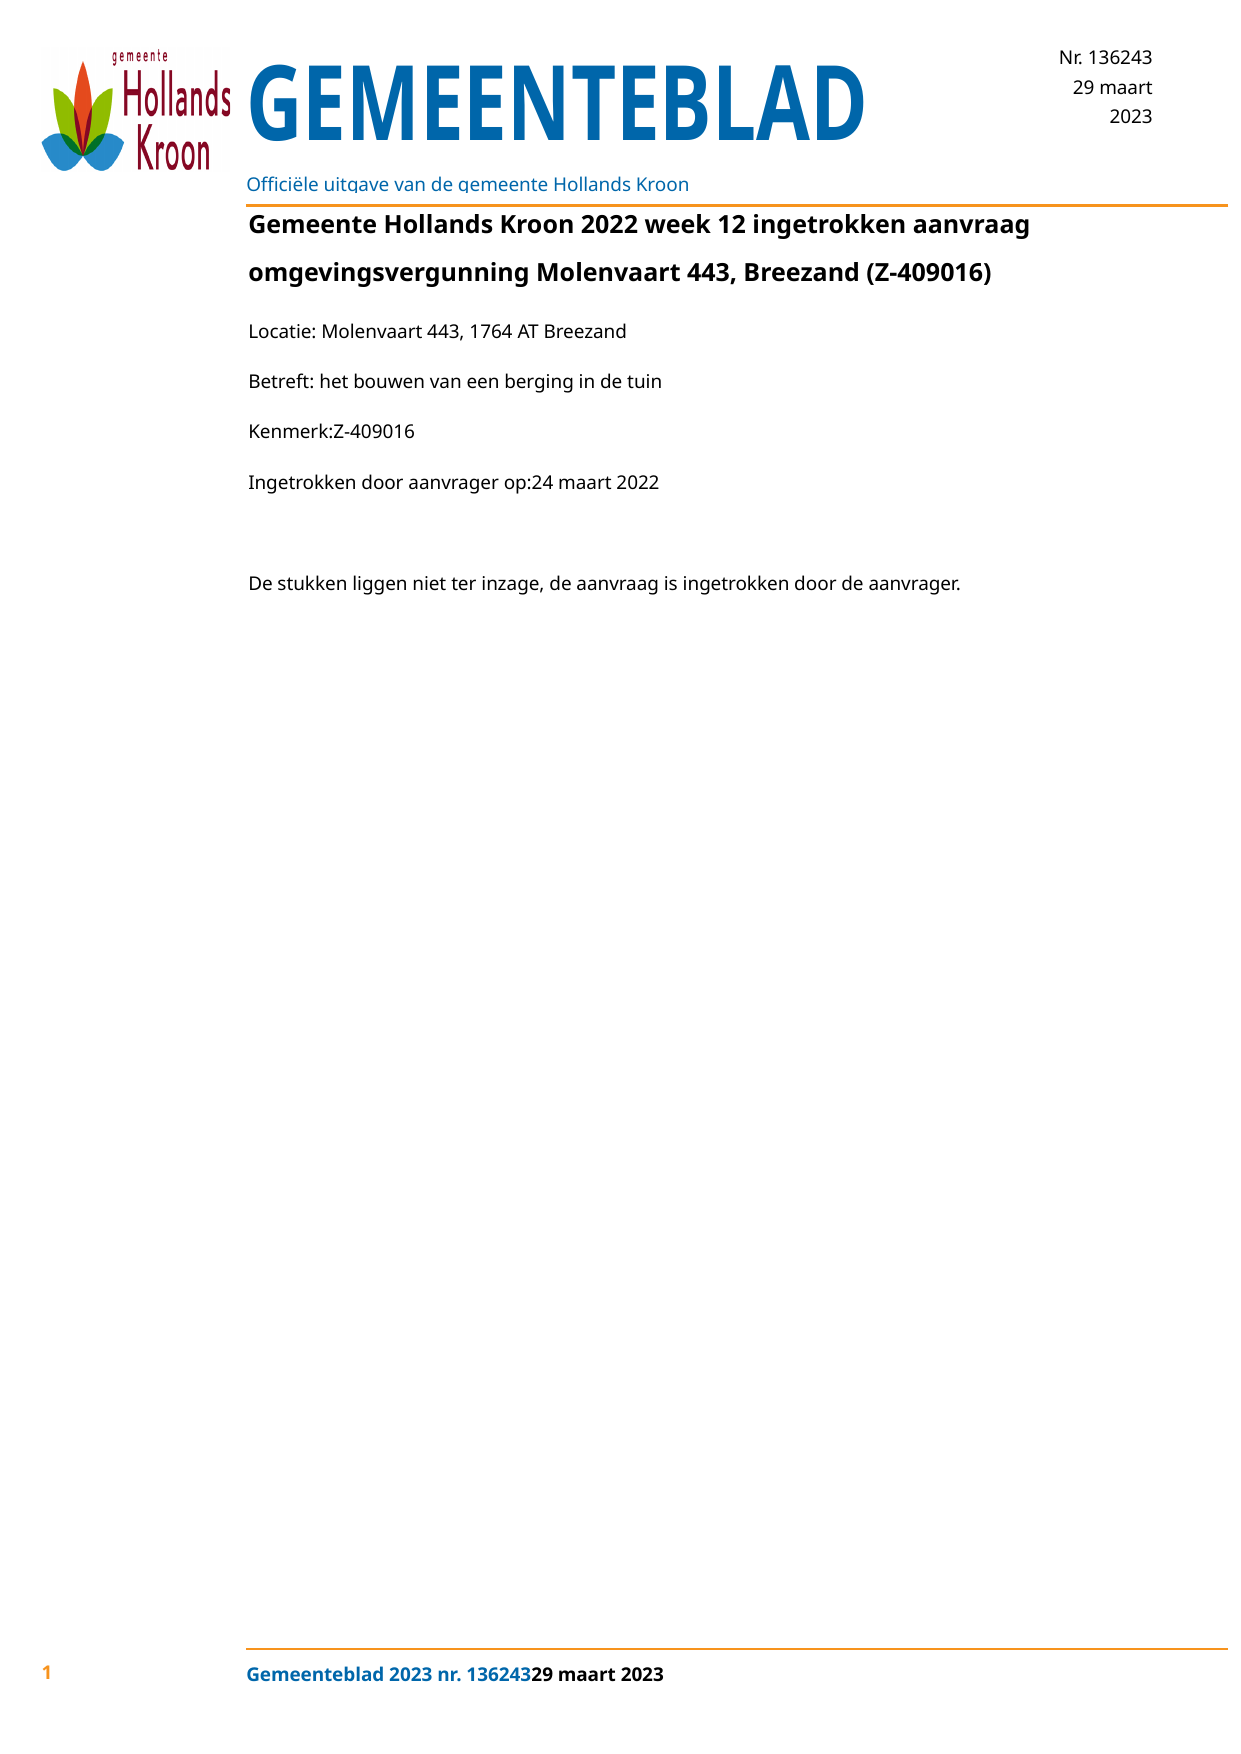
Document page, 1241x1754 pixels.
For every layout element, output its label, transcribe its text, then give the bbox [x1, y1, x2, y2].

picture [41, 47, 231, 172]
text Gemeente Hollands Kroon 2022 week 12 ingetrokken aanvraag omgevingsvergunning Molenvaart 443, Breezand (Z-409016) [248, 207, 1152, 288]
text De stukken liggen niet ter inzage, de aanvraag is ingetrokken door de aanvrager. [248, 570, 1152, 596]
text Ingetrokken door aanvrager op:24 maart 2022 [248, 469, 1152, 495]
text Betreft: het bouwen van een berging in de tuin [248, 368, 1152, 394]
text Kenmerk:Z-409016 [248, 419, 1152, 444]
text Locatie: Molenvaart 443, 1764 AT Breezand [248, 318, 1152, 344]
